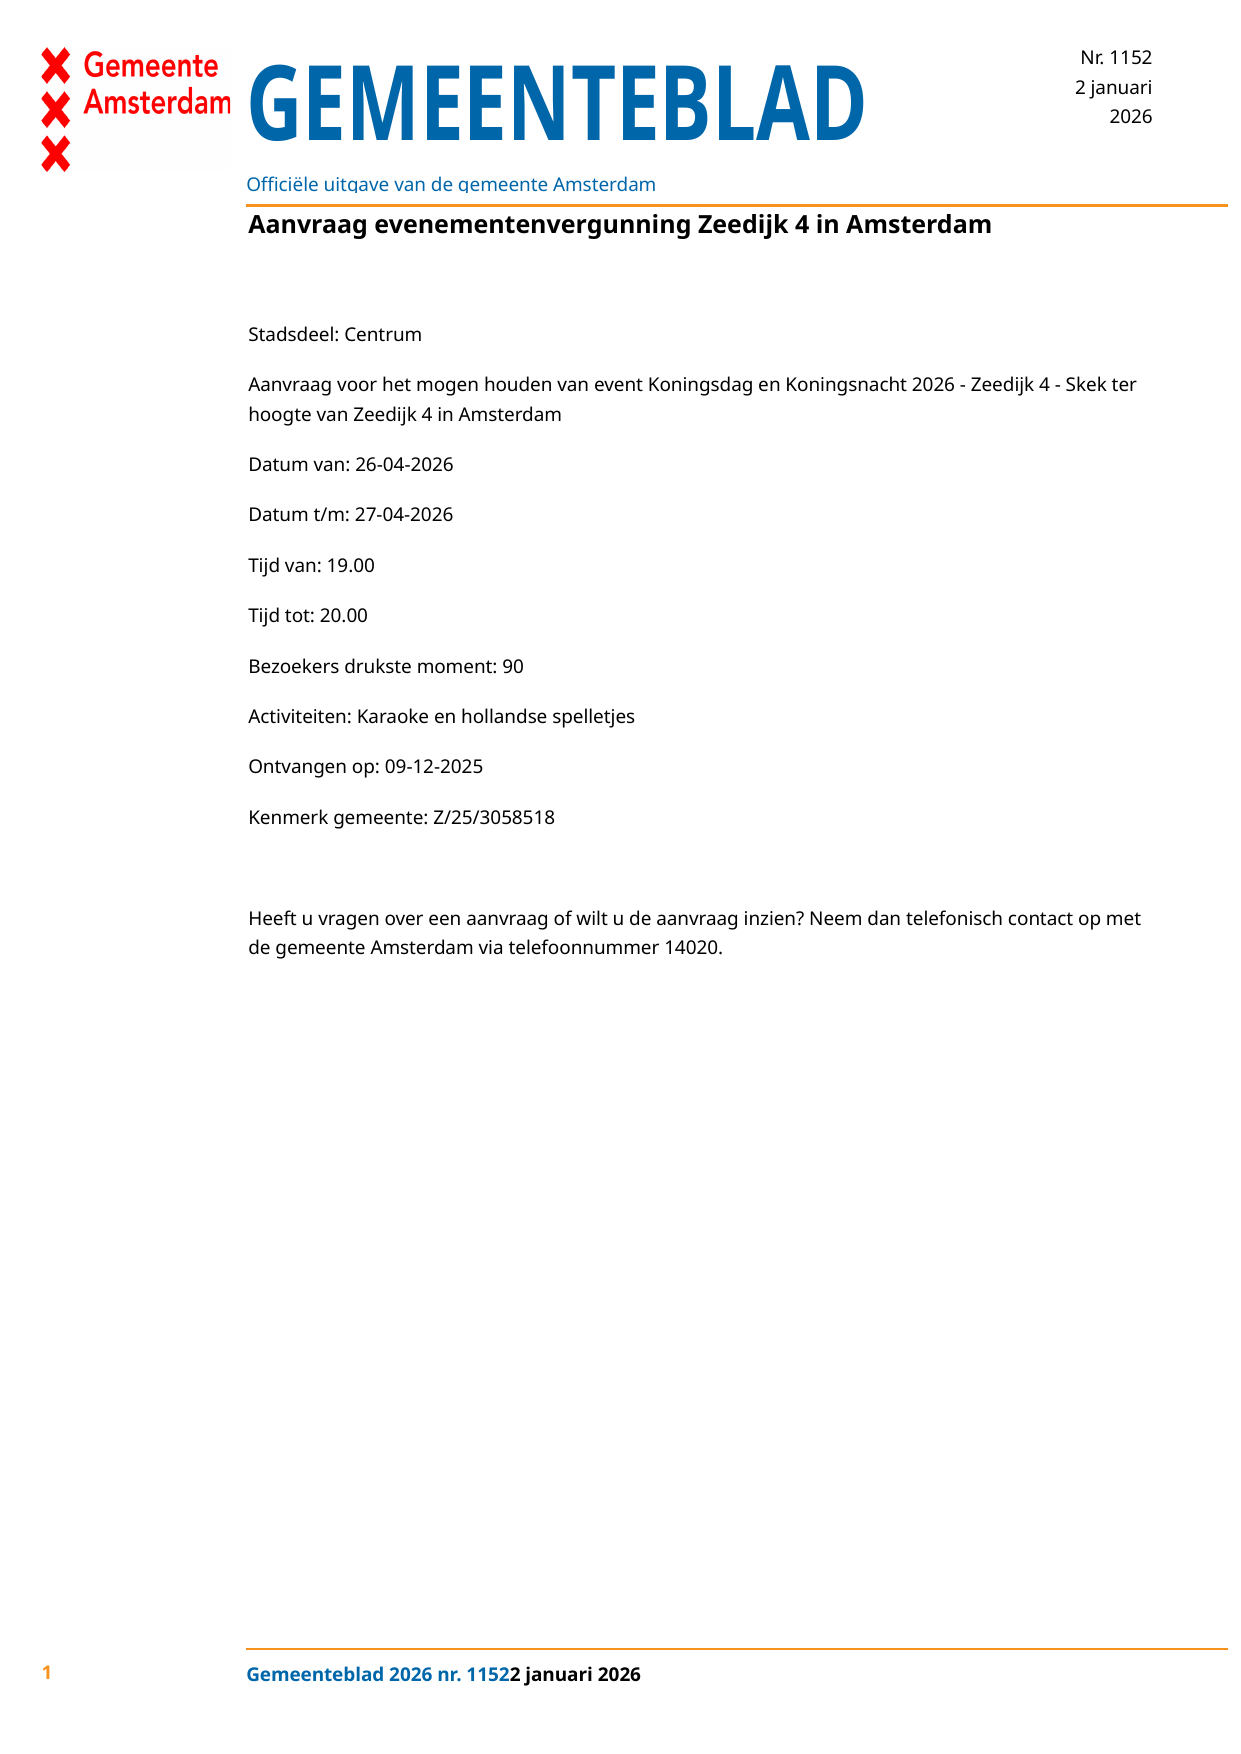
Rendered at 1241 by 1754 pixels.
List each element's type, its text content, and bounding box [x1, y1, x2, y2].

picture [41, 47, 231, 172]
text Tijd tot: 20.00 [248, 602, 1152, 628]
text Bezoekers drukste moment: 90 [248, 653, 1152, 678]
text Tijd van: 19.00 [248, 552, 1152, 578]
text Ontvangen op: 09-12-2025 [248, 754, 1152, 779]
text Aanvraag evenementenvergunning Zeedijk 4 in Amsterdam [248, 207, 1152, 241]
text Datum van: 26-04-2026 [248, 451, 1152, 477]
text Aanvraag voor het mogen houden van event Koningsdag en Koningsnacht 2026 - Zeedijk 4 - Skek ter hoogte van Zeedijk 4 in Amsterdam [248, 371, 1152, 426]
text Heeft u vragen over een aanvraag of wilt u de aanvraag inzien? Neem dan telefonisch contact op met de gemeente Amsterdam via telefoonnummer 14020. [248, 905, 1152, 960]
text Stadsdeel: Centrum [248, 321, 1152, 346]
text Datum t/m: 27-04-2026 [248, 502, 1152, 527]
text Kenmerk gemeente: Z/25/3058518 [248, 804, 1152, 830]
text Activiteiten: Karaoke en hollandse spelletjes [248, 703, 1152, 729]
